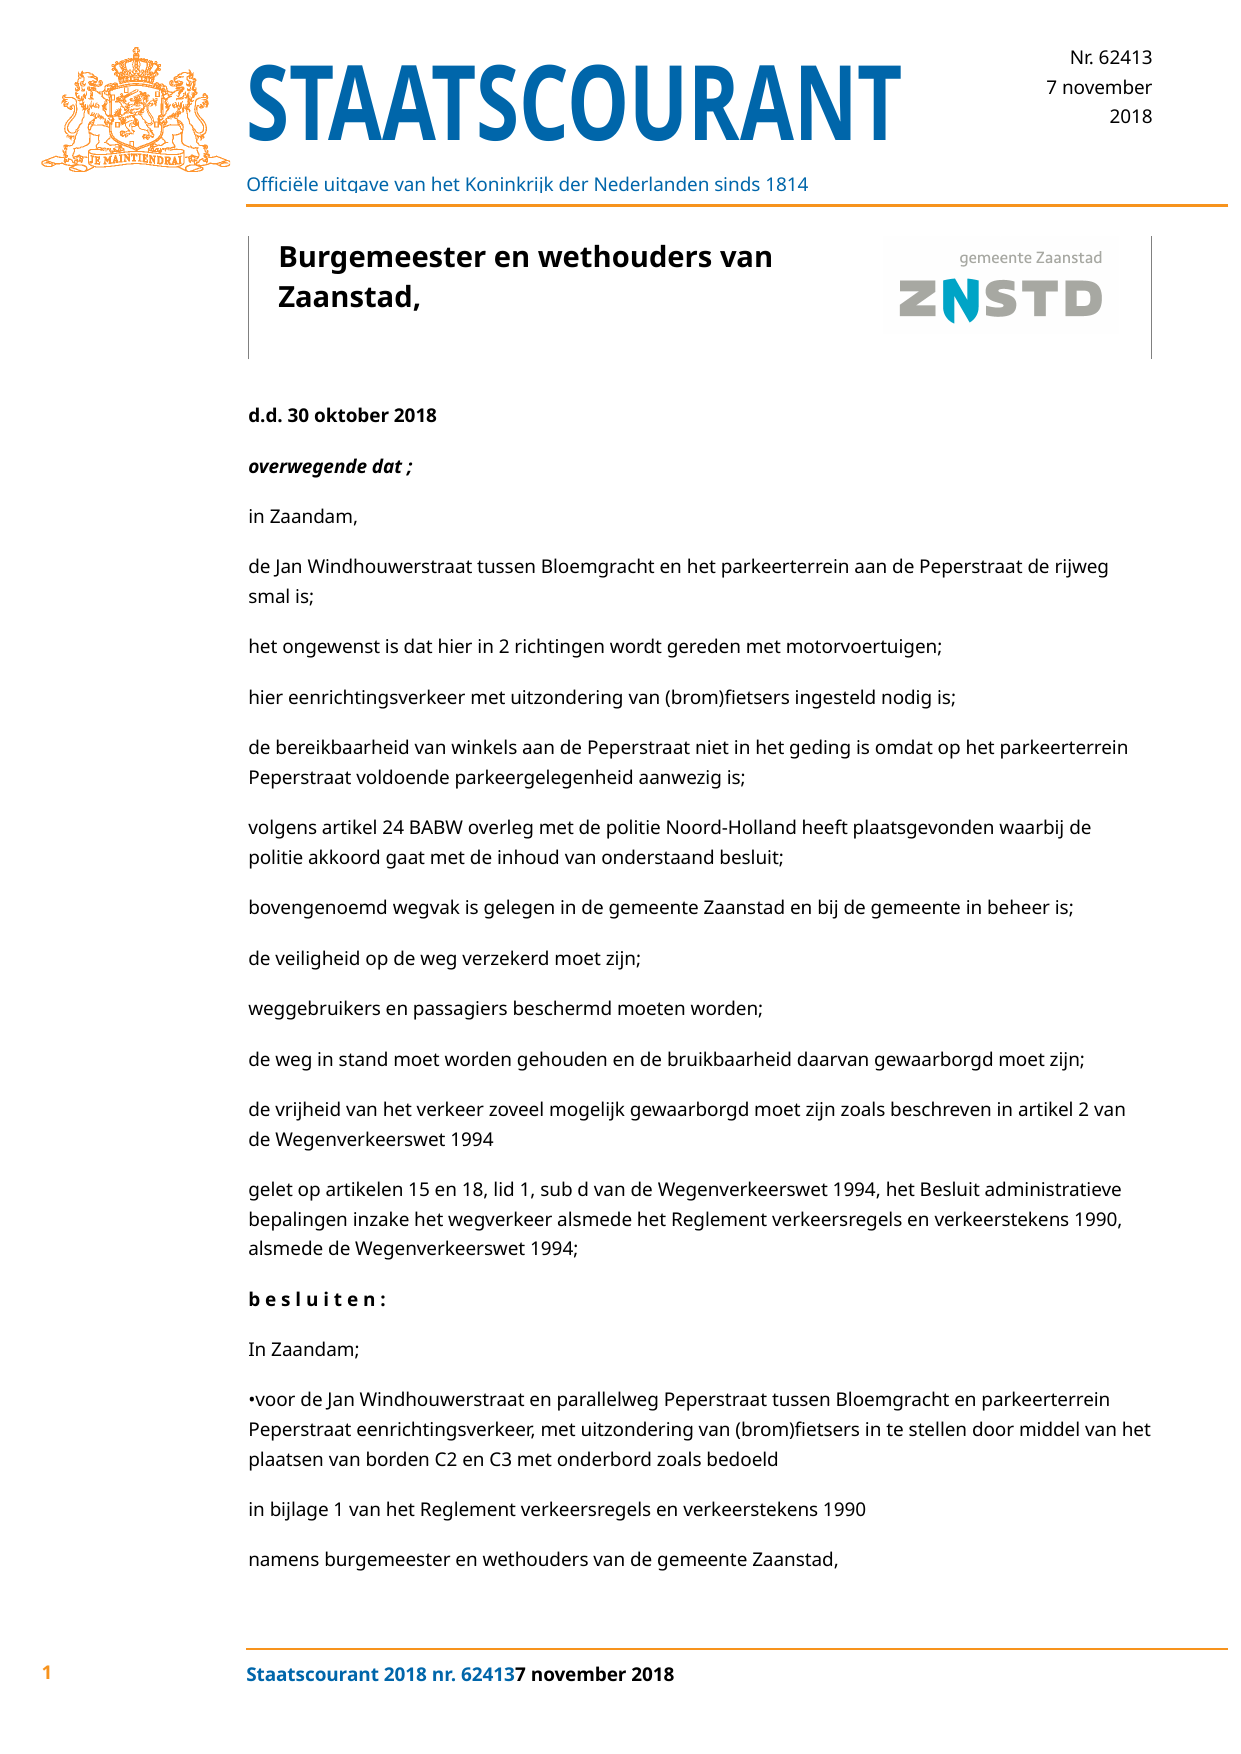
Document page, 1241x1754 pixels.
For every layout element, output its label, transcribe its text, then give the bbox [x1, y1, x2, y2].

text in bijlage 1 van het Reglement verkeersregels en verkeerstekens 1990 [248, 1496, 1152, 1522]
text de weg in stand moet worden gehouden en de bruikbaarheid daarvan gewaarborgd moet zijn; [248, 1046, 1152, 1072]
text de Jan Windhouwerstraat tussen Bloemgracht en het parkeerterrein aan de Peperstraat de rijweg smal is; [248, 554, 1152, 609]
text b e s l u i t e n : [248, 1286, 1152, 1312]
picture [882, 236, 1119, 334]
text weggebruikers en passagiers beschermd moeten worden; [248, 995, 1152, 1021]
table_header [850, 236, 1151, 359]
text in Zaandam, [248, 503, 1152, 529]
text gelet op artikelen 15 en 18, lid 1, sub d van de Wegenverkeerswet 1994, het Besluit administratieve bepalingen inzake het wegverkeer alsmede het Reglement verkeersregels en verkeerstekens 1990, alsmede de Wegenverkeerswet 1994; [248, 1176, 1152, 1261]
picture [41, 47, 231, 172]
text de vrijheid van het verkeer zoveel mogelijk gewaarborgd moet zijn zoals beschreven in artikel 2 van de Wegenverkeerswet 1994 [248, 1096, 1152, 1152]
text In Zaandam; [248, 1336, 1152, 1362]
text bovengenoemd wegvak is gelegen in de gemeente Zaanstad en bij de gemeente in beheer is; [248, 894, 1152, 920]
text het ongewenst is dat hier in 2 richtingen wordt gereden met motorvoertuigen; [248, 634, 1152, 659]
text d.d. 30 oktober 2018 [248, 402, 1152, 428]
text overwegende dat ; [248, 453, 1152, 479]
text •voor de Jan Windhouwerstraat en parallelweg Peperstraat tussen Bloemgracht en parkeerterrein Peperstraat eenrichtingsverkeer, met uitzondering van (brom)fietsers in te stellen door middel van het plaatsen van borden C2 en C3 met onderbord zoals bedoeld [248, 1387, 1152, 1472]
text namens burgemeester en wethouders van de gemeente Zaanstad, [248, 1547, 1152, 1572]
table_header Burgemeester en wethouders van Zaanstad, [249, 236, 850, 359]
text de bereikbaarheid van winkels aan de Peperstraat niet in het geding is omdat op het parkeerterrein Peperstraat voldoende parkeergelegenheid aanwezig is; [248, 734, 1152, 790]
text volgens artikel 24 BABW overleg met de politie Noord-Holland heeft plaatsgevonden waarbij de politie akkoord gaat met de inhoud van onderstaand besluit; [248, 814, 1152, 870]
text de veiligheid op de weg verzekerd moet zijn; [248, 945, 1152, 971]
text hier eenrichtingsverkeer met uitzondering van (brom)fietsers ingesteld nodig is; [248, 684, 1152, 710]
